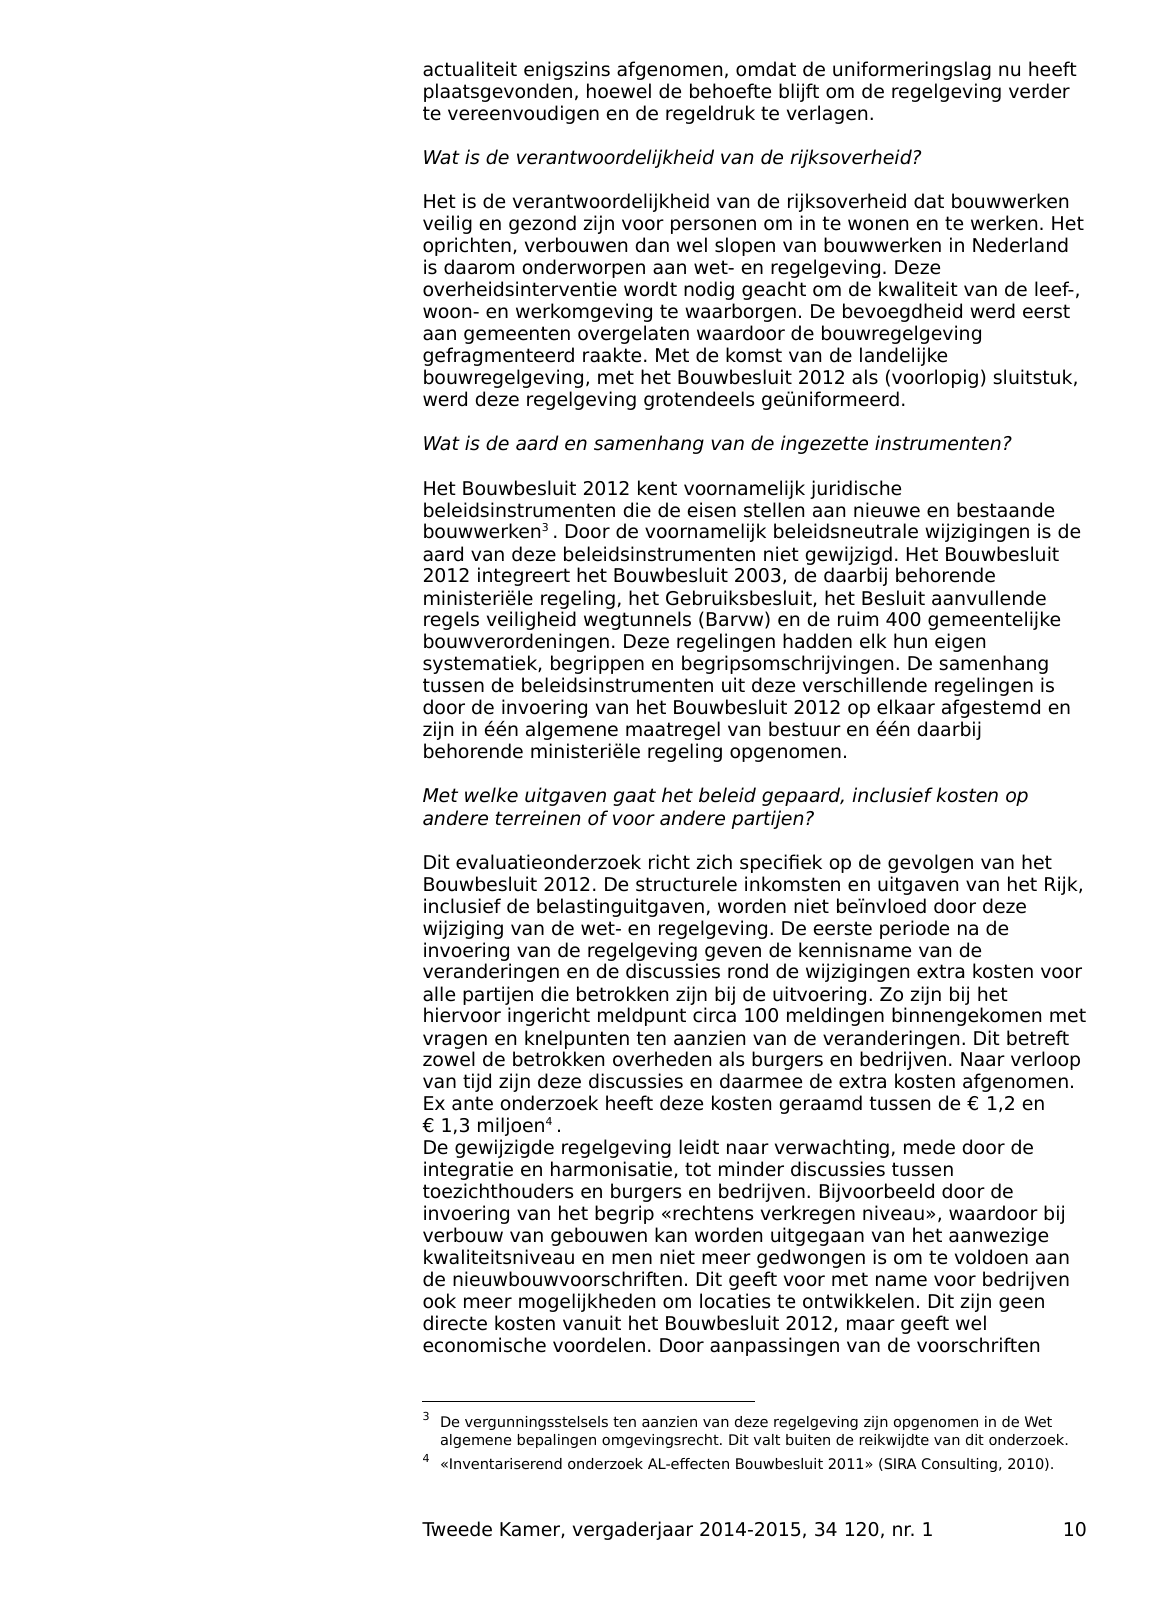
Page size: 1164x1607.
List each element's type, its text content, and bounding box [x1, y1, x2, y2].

subtitle Met welke uitgaven gaat het beleid gepaard, inclusief kosten op andere terreinen of voor andere partijen? [422, 785, 1087, 829]
text actualiteit enigszins afgenomen, omdat de uniformeringslag nu heeft plaatsgevonden, hoewel de behoefte blijft om de regelgeving verder te vereenvoudigen en de regeldruk te verlagen. [422, 59, 1087, 125]
text Het Bouwbesluit 2012 kent voornamelijk juridische beleidsinstrumenten die de eisen stellen aan nieuwe en bestaande bouwwerken. Door de voornamelijk beleidsneutrale wijzigingen is de aard van deze beleidsinstrumenten niet gewijzigd. Het Bouwbesluit 2012 integreert het Bouwbesluit 2003, de daarbij behorende ministeriële regeling, het Gebruiksbesluit, het Besluit aanvullende regels veiligheid wegtunnels (Barvw) en de ruim 400 gemeentelijke bouwverordeningen. Deze regelingen hadden elk hun eigen systematiek, begrippen en begripsomschrijvingen. De samenhang tussen de beleidsinstrumenten uit deze verschillende regelingen is door de invoering van het Bouwbesluit 2012 op elkaar afgestemd en zijn in één algemene maatregel van bestuur en één daarbij behorende ministeriële regeling opgenomen. [422, 477, 1087, 763]
text Dit evaluatieonderzoek richt zich specifiek op de gevolgen van het Bouwbesluit 2012. De structurele inkomsten en uitgaven van het Rijk, inclusief de belastinguitgaven, worden niet beïnvloed door deze wijziging van de wet- en regelgeving. De eerste periode na de invoering van de regelgeving geven de kennisname van de veranderingen en de discussies rond de wijzigingen extra kosten voor alle partijen die betrokken zijn bij de uitvoering. Zo zijn bij het hiervoor ingericht meldpunt circa 100 meldingen binnengekomen met vragen en knelpunten ten aanzien van de veranderingen. Dit betreft zowel de betrokken overheden als burgers en bedrijven. Naar verloop van tijd zijn deze discussies en daarmee de extra kosten afgenomen. Ex ante onderzoek heeft deze kosten geraamd tussen de € 1,2 en € 1,3 miljoen. [422, 852, 1087, 1137]
subtitle Wat is de aard en samenhang van de ingezette instrumenten? [422, 433, 1087, 455]
text Het is de verantwoordelijkheid van de rijksoverheid dat bouwwerken veilig en gezond zijn voor personen om in te wonen en te werken. Het oprichten, verbouwen dan wel slopen van bouwwerken in Nederland is daarom onderworpen aan wet- en regelgeving. Deze overheidsinterventie wordt nodig geacht om de kwaliteit van de leef-, woon- en werkomgeving te waarborgen. De bevoegdheid werd eerst aan gemeenten overgelaten waardoor de bouwregelgeving gefragmenteerd raakte. Met de komst van de landelijke bouwregelgeving, met het Bouwbesluit 2012 als (voorlopig) sluitstuk, werd deze regelgeving grotendeels geüniformeerd. [422, 191, 1087, 411]
text «Inventariserend onderzoek AL-effecten Bouwbesluit 2011» (SIRA Consulting, 2010). [422, 1452, 1087, 1474]
text De vergunningsstelsels ten aanzien van deze regelgeving zijn opgenomen in de Wet algemene bepalingen omgevingsrecht. Dit valt buiten de reikwijdte van dit onderzoek. [422, 1410, 1087, 1449]
subtitle Wat is de verantwoordelijkheid van de rijksoverheid? [422, 147, 1087, 169]
text De gewijzigde regelgeving leidt naar verwachting, mede door de integratie en harmonisatie, tot minder discussies tussen toezichthouders en burgers en bedrijven. Bijvoorbeeld door de invoering van het begrip «rechtens verkregen niveau», waardoor bij verbouw van gebouwen kan worden uitgegaan van het aanwezige kwaliteitsniveau en men niet meer gedwongen is om te voldoen aan de nieuwbouwvoorschriften. Dit geeft voor met name voor bedrijven ook meer mogelijkheden om locaties te ontwikkelen. Dit zijn geen directe kosten vanuit het Bouwbesluit 2012, maar geeft wel economische voordelen. Door aanpassingen van de voorschriften [422, 1137, 1087, 1357]
